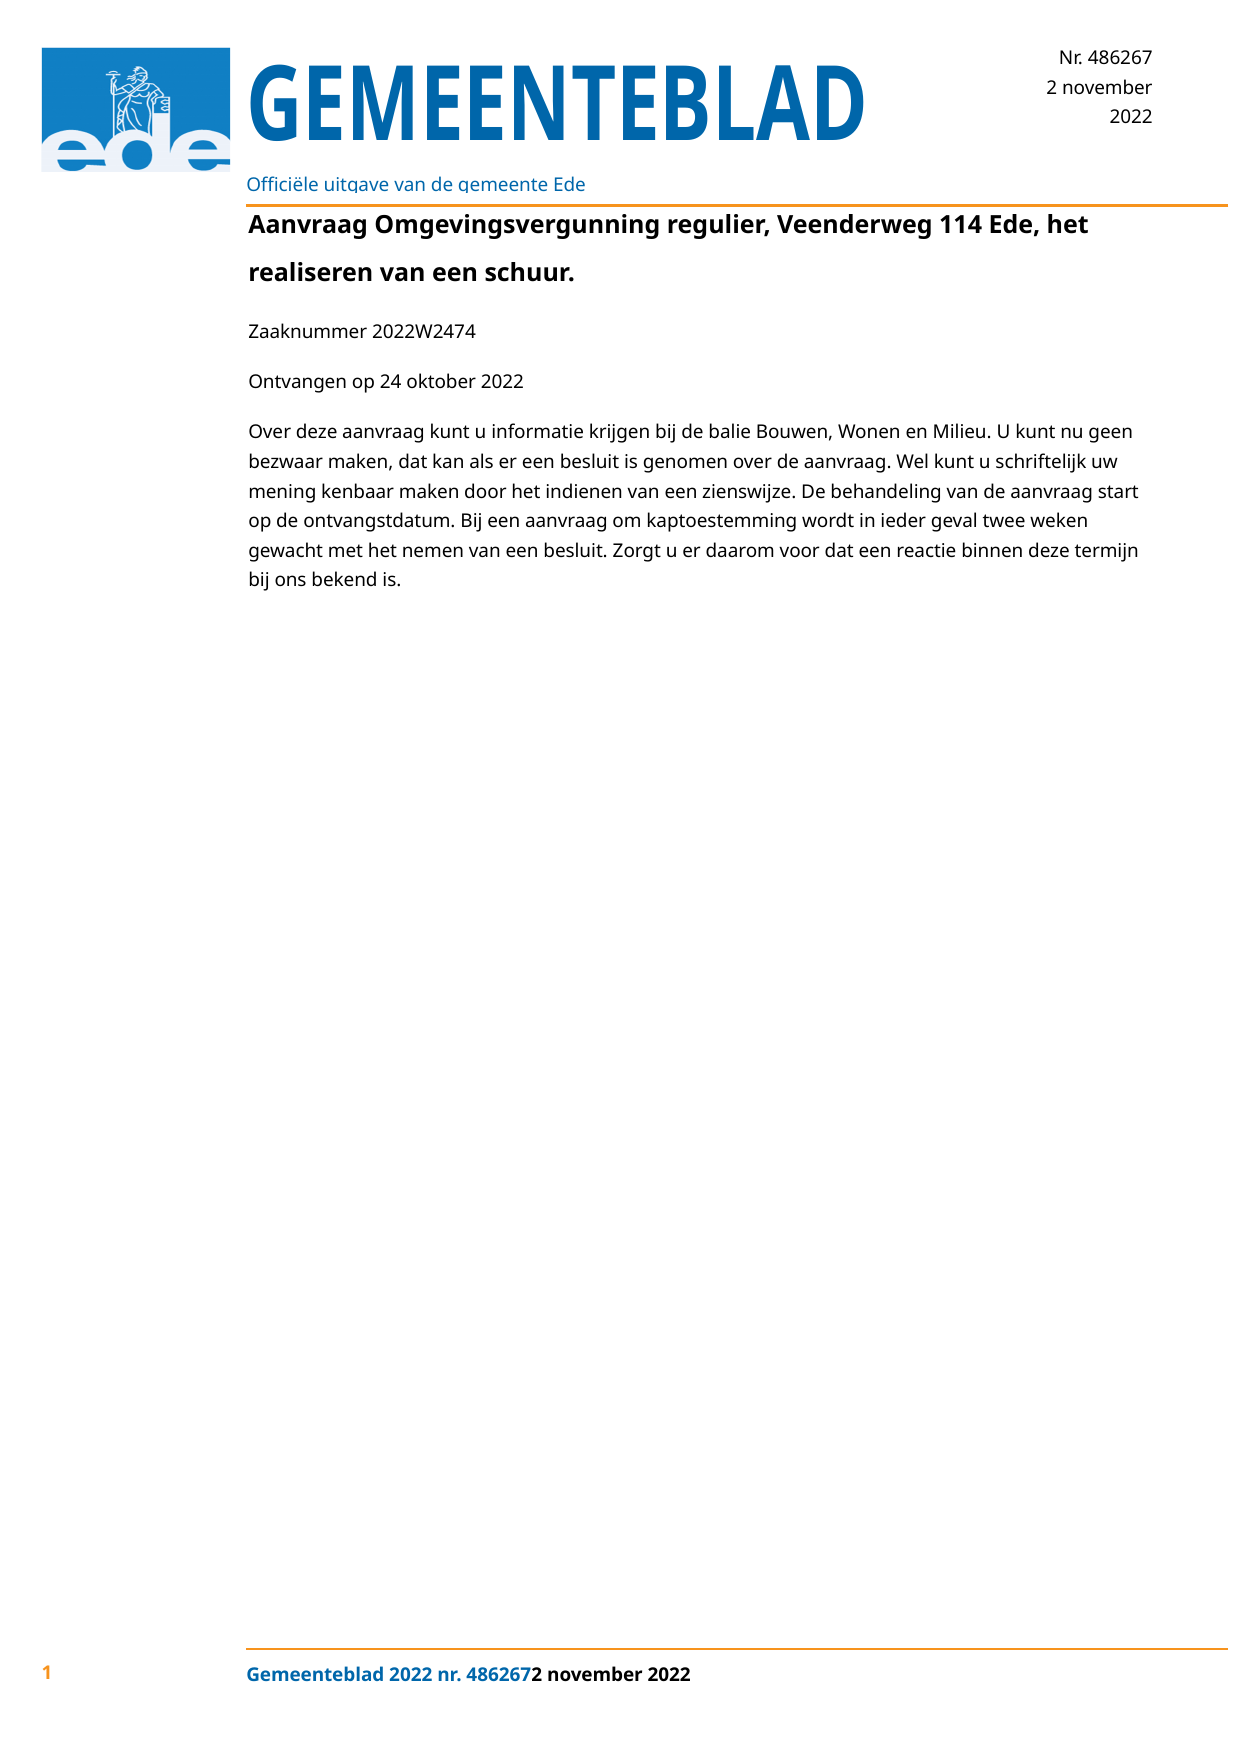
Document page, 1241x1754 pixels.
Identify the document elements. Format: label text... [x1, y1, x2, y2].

text Over deze aanvraag kunt u informatie krijgen bij de balie Bouwen, Wonen en Milieu. U kunt nu geen bezwaar maken, dat kan als er een besluit is genomen over de aanvraag. Wel kunt u schriftelijk uw mening kenbaar maken door het indienen van een zienswijze. De behandeling van de aanvraag start op de ontvangstdatum. Bij een aanvraag om kaptoestemming wordt in ieder geval twee weken gewacht met het nemen van een besluit. Zorgt u er daarom voor dat een reactie binnen deze termijn bij ons bekend is. [248, 419, 1152, 592]
text Ontvangen op 24 oktober 2022 [248, 368, 1152, 394]
text Aanvraag Omgevingsvergunning regulier, Veenderweg 114 Ede, het realiseren van een schuur. [248, 207, 1152, 288]
picture [41, 47, 231, 172]
text Zaaknummer 2022W2474 [248, 318, 1152, 344]
